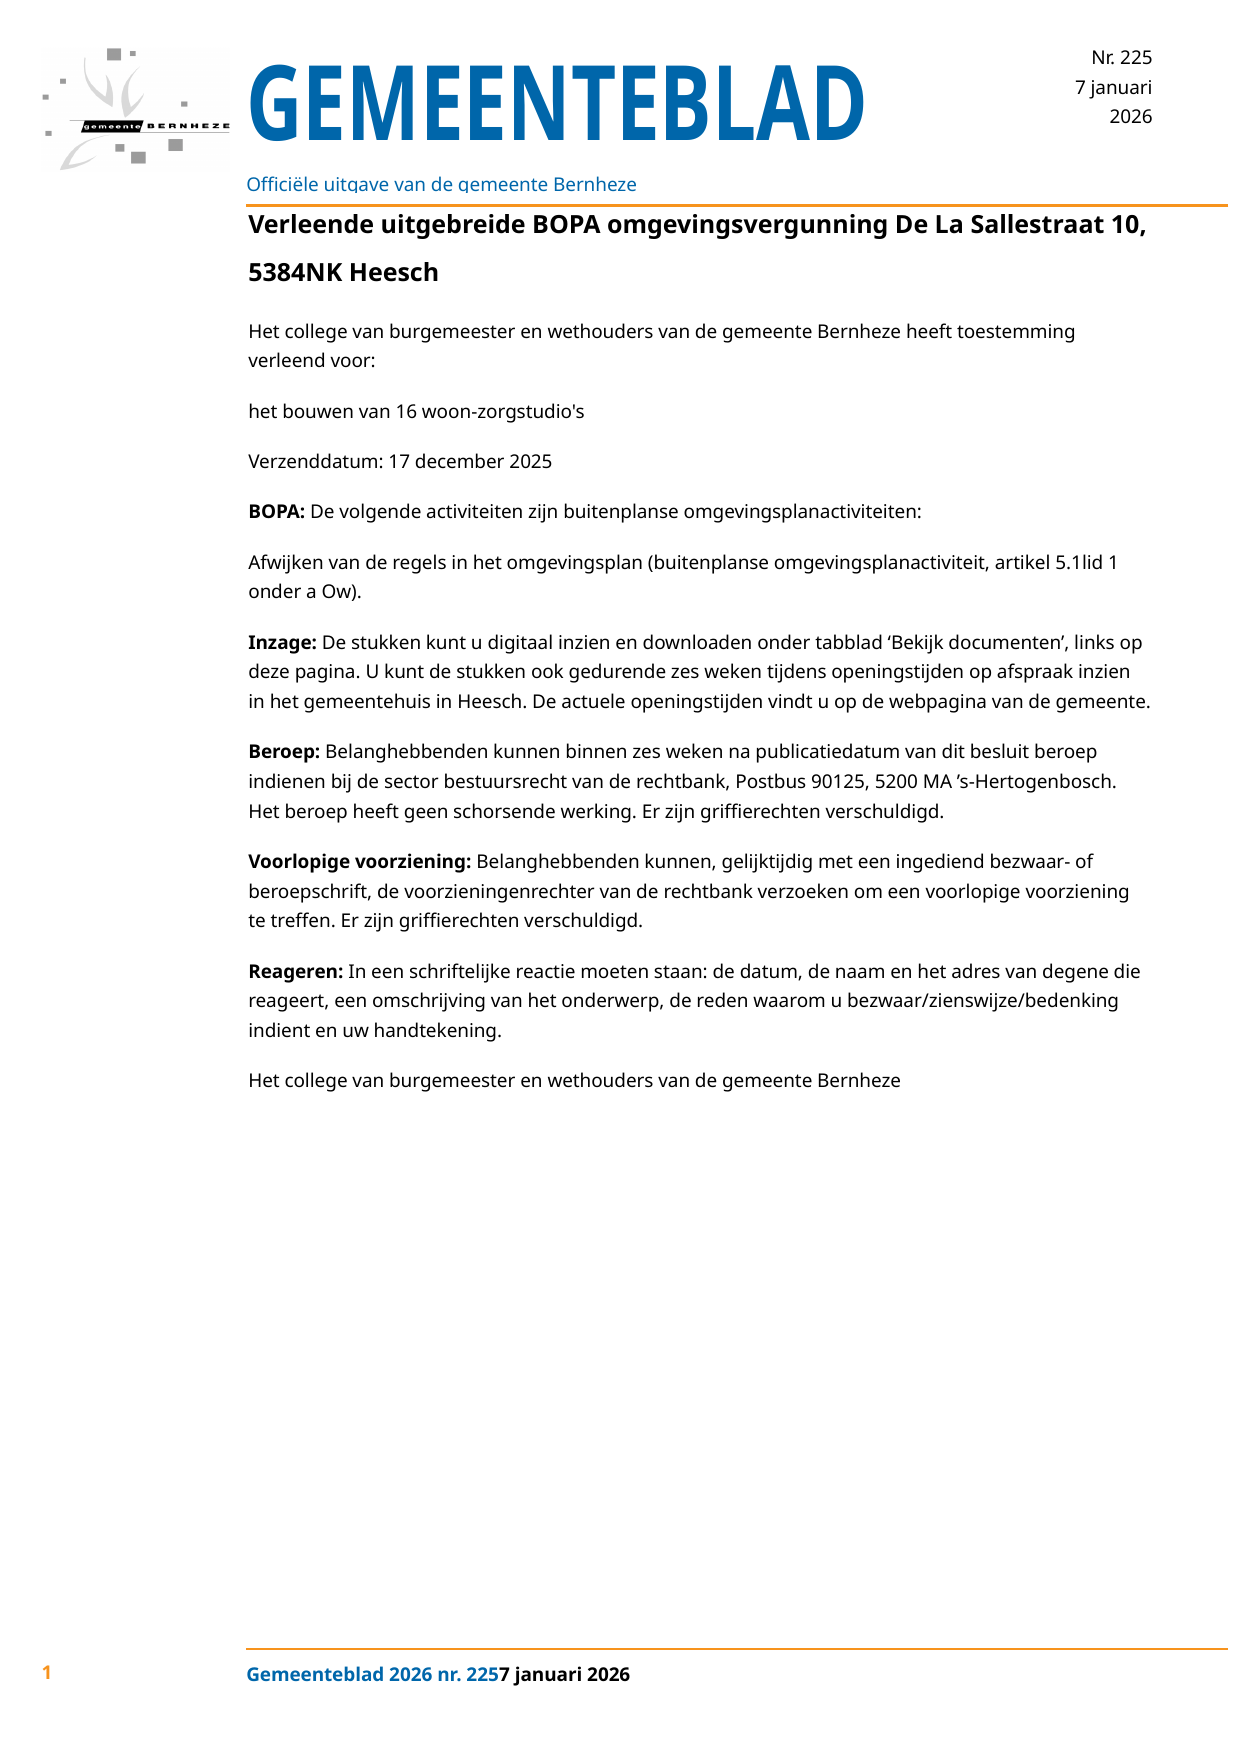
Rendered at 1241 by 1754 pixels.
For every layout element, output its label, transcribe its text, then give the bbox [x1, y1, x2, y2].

text Reageren: In een schriftelijke reactie moeten staan: de datum, de naam en het adres van degene die reageert, een omschrijving van het onderwerp, de reden waarom u bezwaar/zienswijze/bedenking indient en uw handtekening. [248, 958, 1152, 1043]
text Voorlopige voorziening: Belanghebbenden kunnen, gelijktijdig met een ingediend bezwaar- of beroepschrift, de voorzieningenrechter van de rechtbank verzoeken om een voorlopige voorziening te treffen. Er zijn griffierechten verschuldigd. [248, 848, 1152, 933]
text Afwijken van de regels in het omgevingsplan (buitenplanse omgevingsplanactiviteit, artikel 5.1lid 1 onder a Ow). [248, 549, 1152, 604]
text Inzage: De stukken kunt u digitaal inzien en downloaden onder tabblad ‘Bekijk documenten’, links op deze pagina. U kunt de stukken ook gedurende zes weken tijdens openingstijden op afspraak inzien in het gemeentehuis in Heesch. De actuele openingstijden vindt u op de webpagina van de gemeente. [248, 629, 1152, 714]
text Het college van burgemeester en wethouders van de gemeente Bernheze [248, 1067, 1152, 1093]
text Beroep: Belanghebbenden kunnen binnen zes weken na publicatiedatum van dit besluit beroep indienen bij de sector bestuursrecht van de rechtbank, Postbus 90125, 5200 MA ’s-Hertogenbosch. Het beroep heeft geen schorsende werking. Er zijn griffierechten verschuldigd. [248, 739, 1152, 824]
text Het college van burgemeester en wethouders van de gemeente Bernheze heeft toestemming verleend voor: [248, 318, 1152, 373]
text Verzenddatum: 17 december 2025 [248, 448, 1152, 474]
text BOPA: De volgende activiteiten zijn buitenplanse omgevingsplanactiviteiten: [248, 499, 1152, 524]
text Verleende uitgebreide BOPA omgevingsvergunning De La Sallestraat 10, 5384NK Heesch [248, 207, 1152, 288]
text het bouwen van 16 woon-zorgstudio's [248, 398, 1152, 424]
picture [41, 47, 231, 172]
